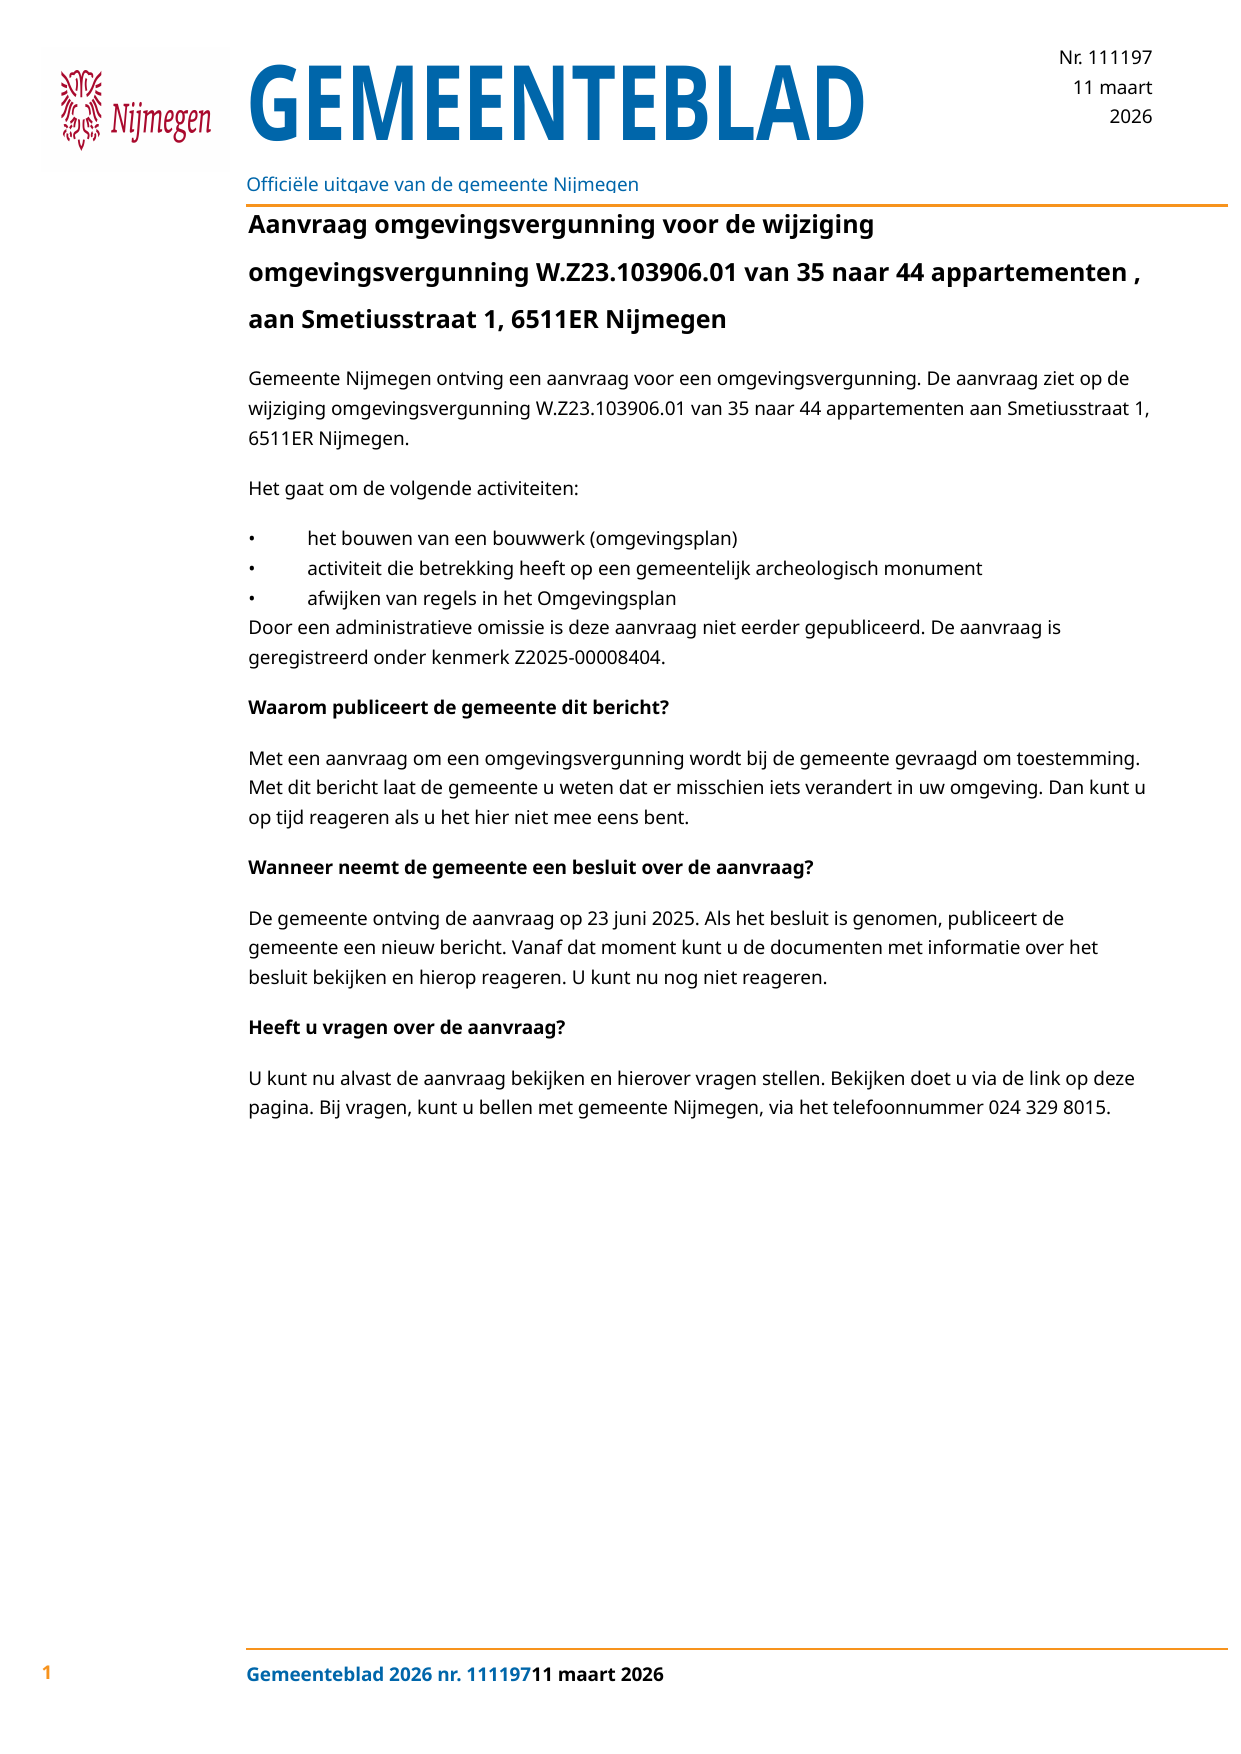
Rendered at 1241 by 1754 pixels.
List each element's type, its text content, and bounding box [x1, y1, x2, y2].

text Door een administratieve omissie is deze aanvraag niet eerder gepubliceerd. De aanvraag is geregistreerd onder kenmerk Z2025-00008404. [248, 614, 1152, 669]
text Heeft u vragen over de aanvraag? [248, 1014, 1152, 1040]
text Gemeente Nijmegen ontving een aanvraag voor een omgevingsvergunning. De aanvraag ziet op de wijziging omgevingsvergunning W.Z23.103906.01 van 35 naar 44 appartementen aan Smetiusstraat 1, 6511ER Nijmegen. [248, 366, 1152, 450]
picture [41, 47, 231, 172]
text Aanvraag omgevingsvergunning voor de wijziging omgevingsvergunning W.Z23.103906.01 van 35 naar 44 appartementen , aan Smetiusstraat 1, 6511ER Nijmegen [248, 207, 1152, 336]
text Het gaat om de volgende activiteiten: [248, 475, 1152, 501]
list afwijken van regels in het Omgevingsplan [248, 585, 1152, 610]
text Met een aanvraag om een omgevingsvergunning wordt bij de gemeente gevraagd om toestemming. Met dit bericht laat de gemeente u weten dat er misschien iets verandert in uw omgeving. Dan kunt u op tijd reageren als u het hier niet mee eens bent. [248, 745, 1152, 829]
list activiteit die betrekking heeft op een gemeentelijk archeologisch monument [248, 555, 1152, 581]
text U kunt nu alvast de aanvraag bekijken en hierover vragen stellen. Bekijken doet u via de link op deze pagina. Bij vragen, kunt u bellen met gemeente Nijmegen, via het telefoonnummer 024 329 8015. [248, 1065, 1152, 1120]
list het bouwen van een bouwwerk (omgevingsplan) [248, 526, 1152, 551]
text Wanneer neemt de gemeente een besluit over de aanvraag? [248, 854, 1152, 880]
text De gemeente ontving de aanvraag op 23 juni 2025. Als het besluit is genomen, publiceert de gemeente een nieuw bericht. Vanaf dat moment kunt u de documenten met informatie over het besluit bekijken en hierop reageren. U kunt nu nog niet reageren. [248, 905, 1152, 989]
text Waarom publiceert de gemeente dit bericht? [248, 694, 1152, 720]
